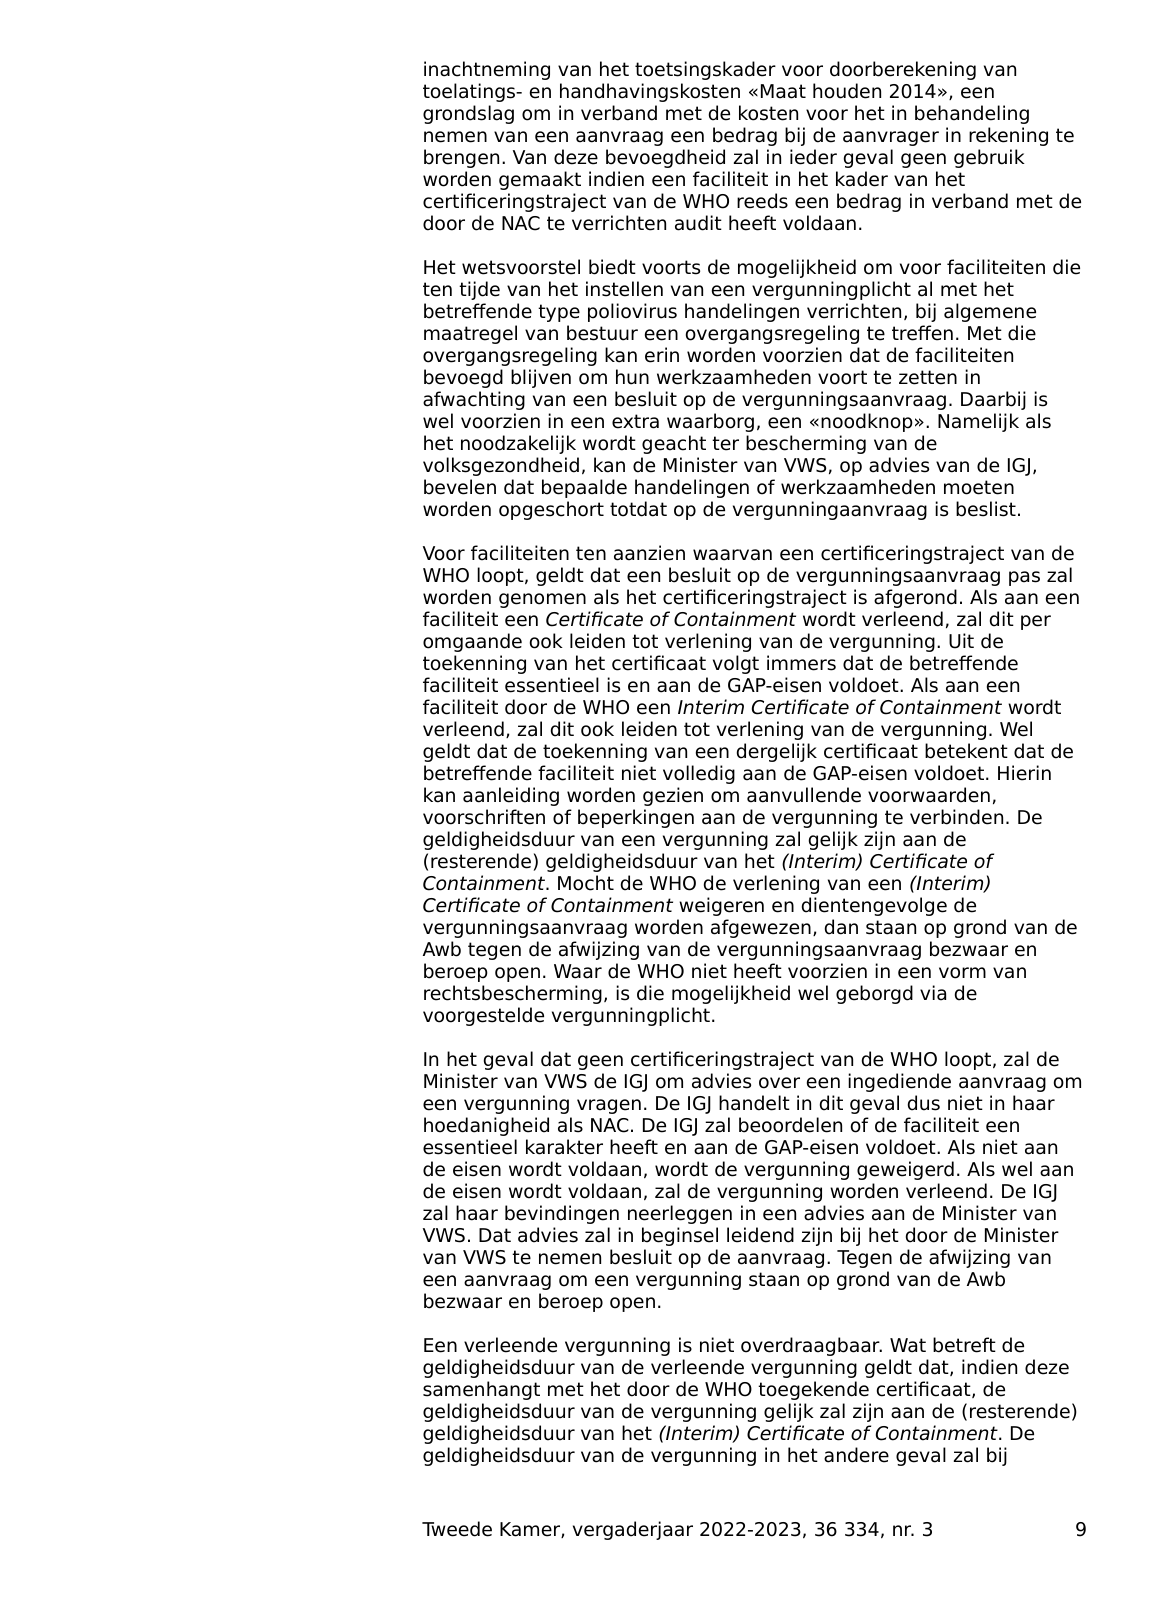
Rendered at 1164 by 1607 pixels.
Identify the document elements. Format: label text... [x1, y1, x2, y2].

text inachtneming van het toetsingskader voor doorberekening van toelatings- en handhavingskosten «Maat houden 2014», een grondslag om in verband met de kosten voor het in behandeling nemen van een aanvraag een bedrag bij de aanvrager in rekening te brengen. Van deze bevoegdheid zal in ieder geval geen gebruik worden gemaakt indien een faciliteit in het kader van het certificeringstraject van de WHO reeds een bedrag in verband met de door de NAC te verrichten audit heeft voldaan. [422, 59, 1087, 235]
text Een verleende vergunning is niet overdraagbaar. Wat betreft de geldigheidsduur van de verleende vergunning geldt dat, indien deze samenhangt met het door de WHO toegekende certificaat, de geldigheidsduur van de vergunning gelijk zal zijn aan de (resterende) geldigheidsduur van het (Interim) Certificate of Containment. De geldigheidsduur van de vergunning in het andere geval zal bij [422, 1335, 1087, 1467]
text In het geval dat geen certificeringstraject van de WHO loopt, zal de Minister van VWS de IGJ om advies over een ingediende aanvraag om een vergunning vragen. De IGJ handelt in dit geval dus niet in haar hoedanigheid als NAC. De IGJ zal beoordelen of de faciliteit een essentieel karakter heeft en aan de GAP-eisen voldoet. Als niet aan de eisen wordt voldaan, wordt de vergunning geweigerd. Als wel aan de eisen wordt voldaan, zal de vergunning worden verleend. De IGJ zal haar bevindingen neerleggen in een advies aan de Minister van VWS. Dat advies zal in beginsel leidend zijn bij het door de Minister van VWS te nemen besluit op de aanvraag. Tegen de afwijzing van een aanvraag om een vergunning staan op grond van de Awb bezwaar en beroep open. [422, 1049, 1087, 1312]
text Voor faciliteiten ten aanzien waarvan een certificeringstraject van de WHO loopt, geldt dat een besluit op de vergunningsaanvraag pas zal worden genomen als het certificeringstraject is afgerond. Als aan een faciliteit een Certificate of Containment wordt verleend, zal dit per omgaande ook leiden tot verlening van de vergunning. Uit de toekenning van het certificaat volgt immers dat de betreffende faciliteit essentieel is en aan de GAP-eisen voldoet. Als aan een faciliteit door de WHO een Interim Certificate of Containment wordt verleend, zal dit ook leiden tot verlening van de vergunning. Wel geldt dat de toekenning van een dergelijk certificaat betekent dat de betreffende faciliteit niet volledig aan de GAP-eisen voldoet. Hierin kan aanleiding worden gezien om aanvullende voorwaarden, voorschriften of beperkingen aan de vergunning te verbinden. De geldigheidsduur van een vergunning zal gelijk zijn aan de (resterende) geldigheidsduur van het (Interim) Certificate of Containment. Mocht de WHO de verlening van een (Interim) Certificate of Containment weigeren en dientengevolge de vergunningsaanvraag worden afgewezen, dan staan op grond van de Awb tegen de afwijzing van de vergunningsaanvraag bezwaar en beroep open. Waar de WHO niet heeft voorzien in een vorm van rechtsbescherming, is die mogelijkheid wel geborgd via de voorgestelde vergunningplicht. [422, 543, 1087, 1027]
text Het wetsvoorstel biedt voorts de mogelijkheid om voor faciliteiten die ten tijde van het instellen van een vergunningplicht al met het betreffende type poliovirus handelingen verrichten, bij algemene maatregel van bestuur een overgangsregeling te treffen. Met die overgangsregeling kan erin worden voorzien dat de faciliteiten bevoegd blijven om hun werkzaamheden voort te zetten in afwachting van een besluit op de vergunningsaanvraag. Daarbij is wel voorzien in een extra waarborg, een «noodknop». Namelijk als het noodzakelijk wordt geacht ter bescherming van de volksgezondheid, kan de Minister van VWS, op advies van de IGJ, bevelen dat bepaalde handelingen of werkzaamheden moeten worden opgeschort totdat op de vergunningaanvraag is beslist. [422, 257, 1087, 521]
